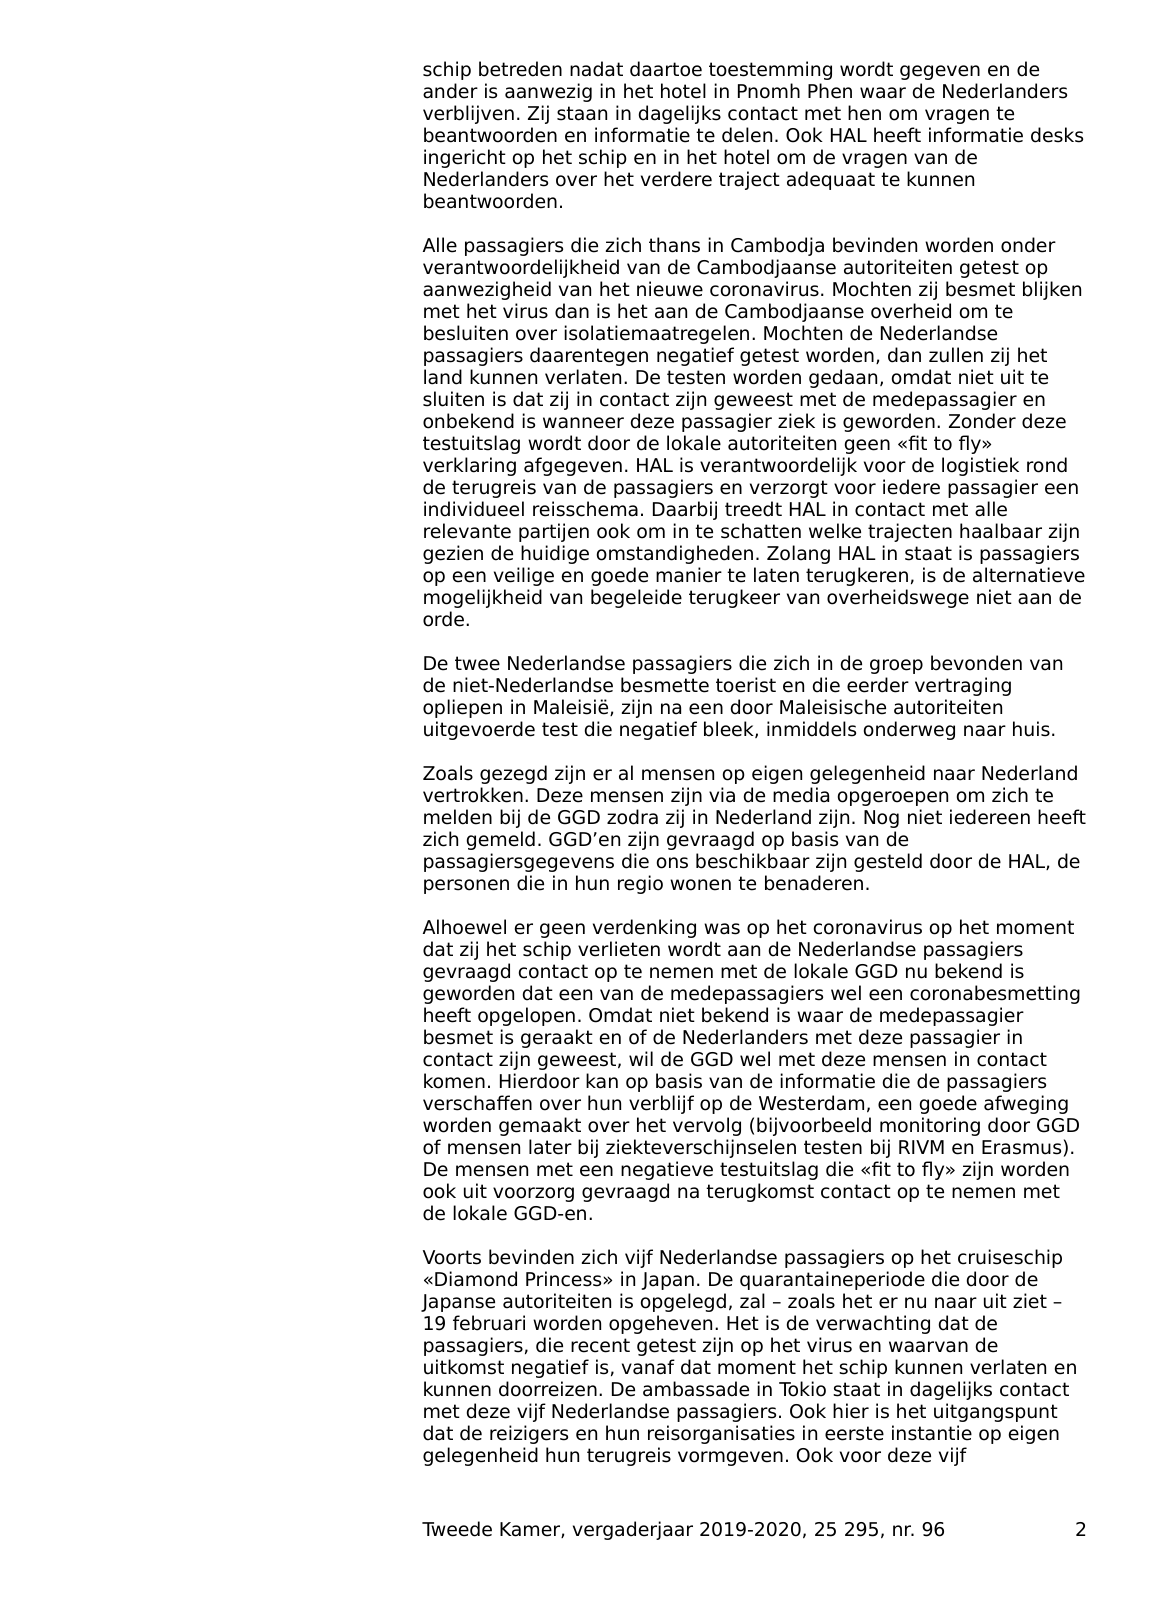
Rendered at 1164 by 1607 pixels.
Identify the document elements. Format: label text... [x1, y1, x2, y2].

text Voorts bevinden zich vijf Nederlandse passagiers op het cruiseschip «Diamond Princess» in Japan. De quarantaineperiode die door de Japanse autoriteiten is opgelegd, zal – zoals het er nu naar uit ziet – 19 februari worden opgeheven. Het is de verwachting dat de passagiers, die recent getest zijn op het virus en waarvan de uitkomst negatief is, vanaf dat moment het schip kunnen verlaten en kunnen doorreizen. De ambassade in Tokio staat in dagelijks contact met deze vijf Nederlandse passagiers. Ook hier is het uitgangspunt dat de reizigers en hun reisorganisaties in eerste instantie op eigen gelegenheid hun terugreis vormgeven. Ook voor deze vijf [422, 1247, 1087, 1467]
text Alle passagiers die zich thans in Cambodja bevinden worden onder verantwoordelijkheid van de Cambodjaanse autoriteiten getest op aanwezigheid van het nieuwe coronavirus. Mochten zij besmet blijken met het virus dan is het aan de Cambodjaanse overheid om te besluiten over isolatiemaatregelen. Mochten de Nederlandse passagiers daarentegen negatief getest worden, dan zullen zij het land kunnen verlaten. De testen worden gedaan, omdat niet uit te sluiten is dat zij in contact zijn geweest met de medepassagier en onbekend is wanneer deze passagier ziek is geworden. Zonder deze testuitslag wordt door de lokale autoriteiten geen «fit to fly» verklaring afgegeven. HAL is verantwoordelijk voor de logistiek rond de terugreis van de passagiers en verzorgt voor iedere passagier een individueel reisschema. Daarbij treedt HAL in contact met alle relevante partijen ook om in te schatten welke trajecten haalbaar zijn gezien de huidige omstandigheden. Zolang HAL in staat is passagiers op een veilige en goede manier te laten terugkeren, is de alternatieve mogelijkheid van begeleide terugkeer van overheidswege niet aan de orde. [422, 235, 1087, 631]
text schip betreden nadat daartoe toestemming wordt gegeven en de ander is aanwezig in het hotel in Pnomh Phen waar de Nederlanders verblijven. Zij staan in dagelijks contact met hen om vragen te beantwoorden en informatie te delen. Ook HAL heeft informatie desks ingericht op het schip en in het hotel om de vragen van de Nederlanders over het verdere traject adequaat te kunnen beantwoorden. [422, 59, 1087, 213]
text Zoals gezegd zijn er al mensen op eigen gelegenheid naar Nederland vertrokken. Deze mensen zijn via de media opgeroepen om zich te melden bij de GGD zodra zij in Nederland zijn. Nog niet iedereen heeft zich gemeld. GGD’en zijn gevraagd op basis van de passagiersgegevens die ons beschikbaar zijn gesteld door de HAL, de personen die in hun regio wonen te benaderen. [422, 763, 1087, 895]
text De twee Nederlandse passagiers die zich in de groep bevonden van de niet-Nederlandse besmette toerist en die eerder vertraging opliepen in Maleisië, zijn na een door Maleisische autoriteiten uitgevoerde test die negatief bleek, inmiddels onderweg naar huis. [422, 653, 1087, 741]
text Alhoewel er geen verdenking was op het coronavirus op het moment dat zij het schip verlieten wordt aan de Nederlandse passagiers gevraagd contact op te nemen met de lokale GGD nu bekend is geworden dat een van de medepassagiers wel een coronabesmetting heeft opgelopen. Omdat niet bekend is waar de medepassagier besmet is geraakt en of de Nederlanders met deze passagier in contact zijn geweest, wil de GGD wel met deze mensen in contact komen. Hierdoor kan op basis van de informatie die de passagiers verschaffen over hun verblijf op de Westerdam, een goede afweging worden gemaakt over het vervolg (bijvoorbeeld monitoring door GGD of mensen later bij ziekteverschijnselen testen bij RIVM en Erasmus). De mensen met een negatieve testuitslag die «fit to fly» zijn worden ook uit voorzorg gevraagd na terugkomst contact op te nemen met de lokale GGD-en. [422, 917, 1087, 1225]
